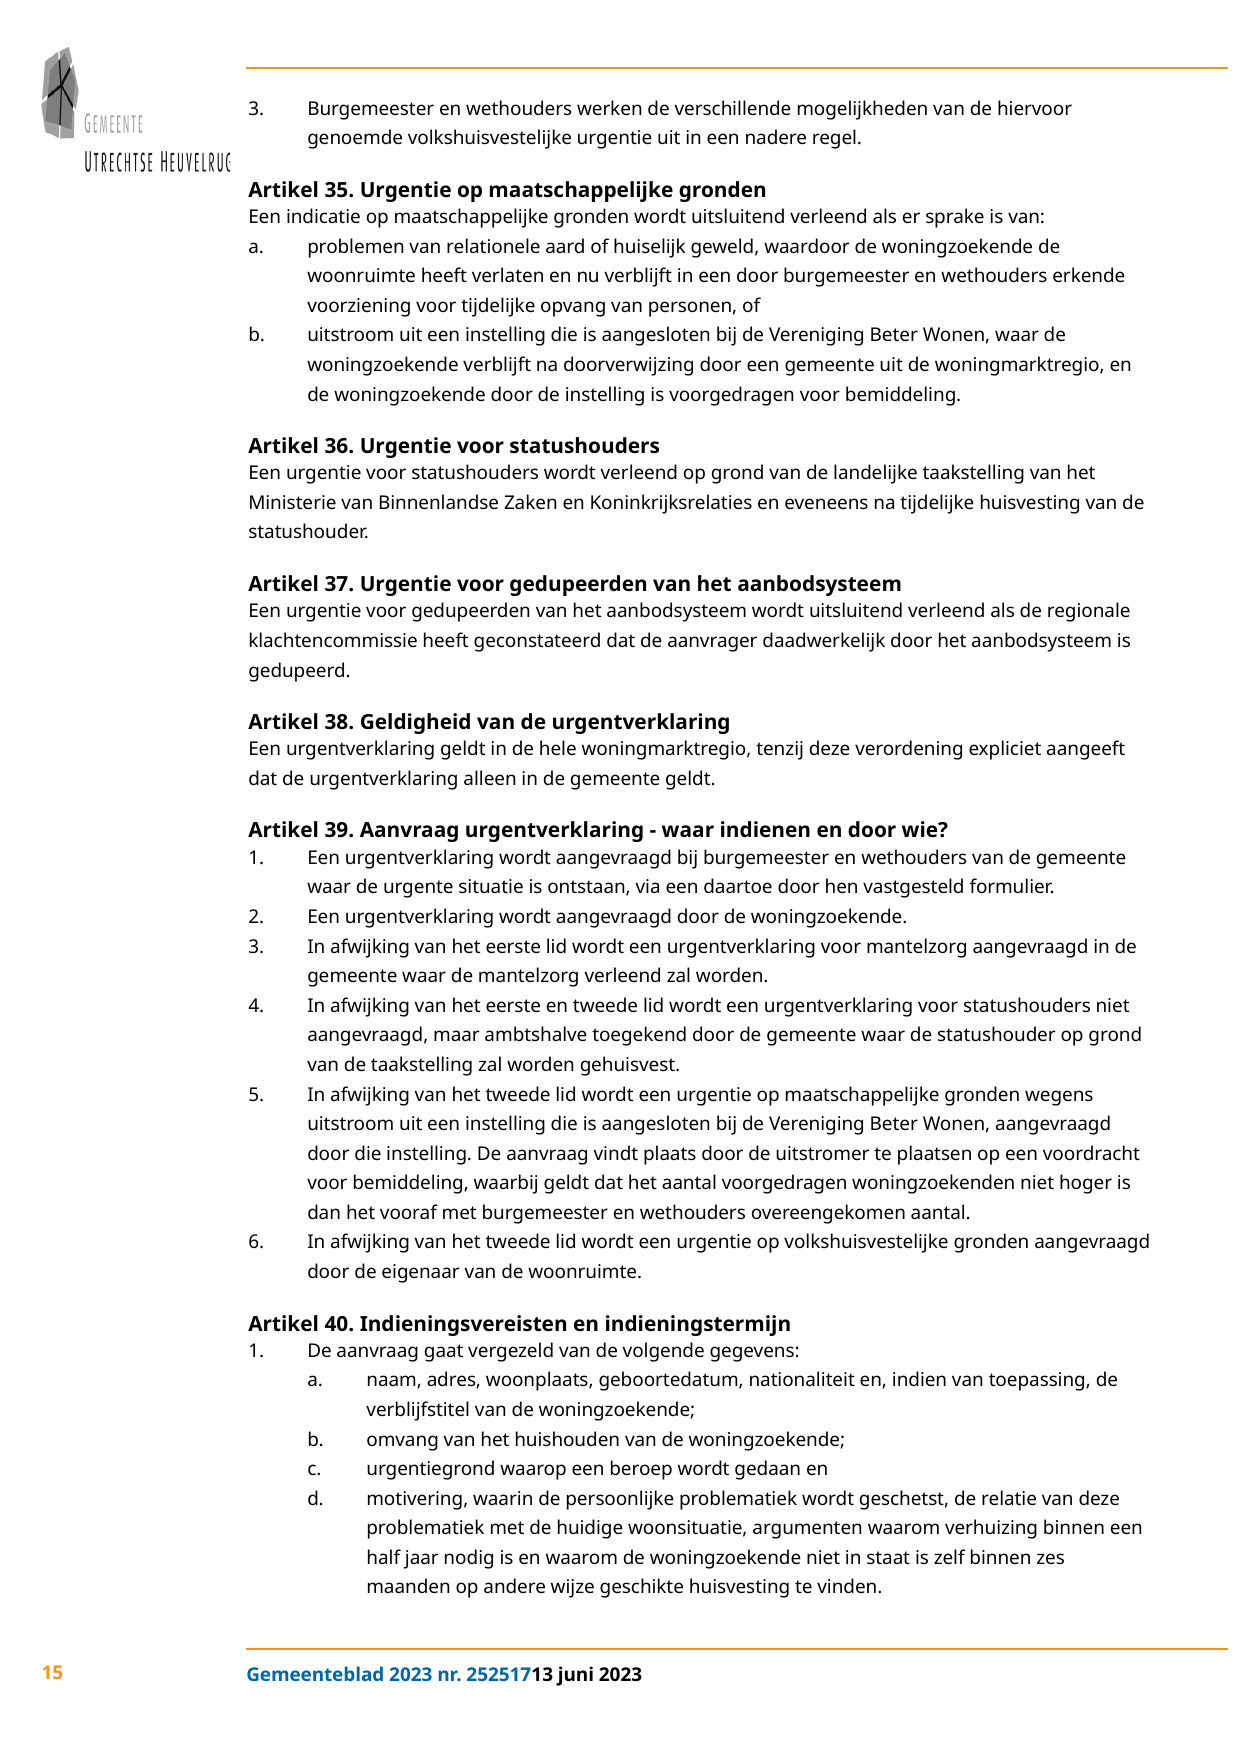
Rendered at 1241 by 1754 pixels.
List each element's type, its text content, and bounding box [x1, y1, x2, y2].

list In afwijking van het eerste en tweede lid wordt een urgentverklaring voor statushouders niet aangevraagd, maar ambtshalve toegekend door de gemeente waar de statushouder op grond van de taakstelling zal worden gehuisvest. [248, 992, 1152, 1077]
list Burgemeester en wethouders werken de verschillende mogelijkheden van de hiervoor genoemde volkshuisvestelijke urgentie uit in een nadere regel. [248, 95, 1152, 150]
list motivering, waarin de persoonlijke problematiek wordt geschetst, de relatie van deze problematiek met de huidige woonsituatie, argumenten waarom verhuizing binnen een half jaar nodig is en waarom de woningzoekende niet in staat is zelf binnen zes maanden op andere wijze geschikte huisvesting te vinden. [307, 1485, 1152, 1599]
text Artikel 40. Indieningsvereisten en indieningstermijn [248, 1309, 1152, 1337]
list naam, adres, woonplaats, geboortedatum, nationaliteit en, indien van toepassing, de verblijfstitel van de woningzoekende; [307, 1367, 1152, 1422]
text Artikel 39. Aanvraag urgentverklaring - waar indienen en door wie? [248, 816, 1152, 844]
list omvang van het huishouden van de woningzoekende; [307, 1426, 1152, 1452]
list problemen van relationele aard of huiselijk geweld, waardoor de woningzoekende de woonruimte heeft verlaten en nu verblijft in een door burgemeester en wethouders erkende voorziening voor tijdelijke opvang van personen, of [248, 233, 1152, 318]
text Een urgentie voor statushouders wordt verleend op grond van de landelijke taakstelling van het Ministerie van Binnenlandse Zaken en Koninkrijksrelaties en eveneens na tijdelijke huisvesting van de statushouder. [248, 459, 1152, 544]
text Artikel 35. Urgentie op maatschappelijke gronden [248, 175, 1152, 203]
text Een urgentverklaring geldt in de hele woningmarktregio, tenzij deze verordening expliciet aangeeft dat de urgentverklaring alleen in de gemeente geldt. [248, 736, 1152, 791]
list In afwijking van het eerste lid wordt een urgentverklaring voor mantelzorg aangevraagd in de gemeente waar de mantelzorg verleend zal worden. [248, 933, 1152, 988]
list In afwijking van het tweede lid wordt een urgentie op volkshuisvestelijke gronden aangevraagd door de eigenaar van de woonruimte. [248, 1229, 1152, 1284]
picture [41, 47, 231, 172]
text Artikel 36. Urgentie voor statushouders [248, 431, 1152, 459]
list urgentiegrond waarop een beroep wordt gedaan en [307, 1455, 1152, 1481]
list In afwijking van het tweede lid wordt een urgentie op maatschappelijke gronden wegens uitstroom uit een instelling die is aangesloten bij de Vereniging Beter Wonen, aangevraagd door die instelling. De aanvraag vindt plaats door de uitstromer te plaatsen op een voordracht voor bemiddeling, waarbij geldt dat het aantal voorgedragen woningzoekenden niet hoger is dan het vooraf met burgemeester en wethouders overeengekomen aantal. [248, 1081, 1152, 1225]
text Artikel 37. Urgentie voor gedupeerden van het aanbodsysteem [248, 569, 1152, 598]
list uitstroom uit een instelling die is aangesloten bij de Vereniging Beter Wonen, waar de woningzoekende verblijft na doorverwijzing door een gemeente uit de woningmarktregio, en de woningzoekende door de instelling is voorgedragen voor bemiddeling. [248, 322, 1152, 406]
text Een urgentie voor gedupeerden van het aanbodsysteem wordt uitsluitend verleend als de regionale klachtencommissie heeft geconstateerd dat de aanvrager daadwerkelijk door het aanbodsysteem is gedupeerd. [248, 598, 1152, 682]
list Een urgentverklaring wordt aangevraagd bij burgemeester en wethouders van de gemeente waar de urgente situatie is ontstaan, via een daartoe door hen vastgesteld formulier. [248, 844, 1152, 899]
list De aanvraag gaat vergezeld van de volgende gegevens: [248, 1337, 1152, 1363]
text Een indicatie op maatschappelijke gronden wordt uitsluitend verleend als er sprake is van: [248, 203, 1152, 229]
list Een urgentverklaring wordt aangevraagd door de woningzoekende. [248, 903, 1152, 929]
text Artikel 38. Geldigheid van de urgentverklaring [248, 707, 1152, 736]
